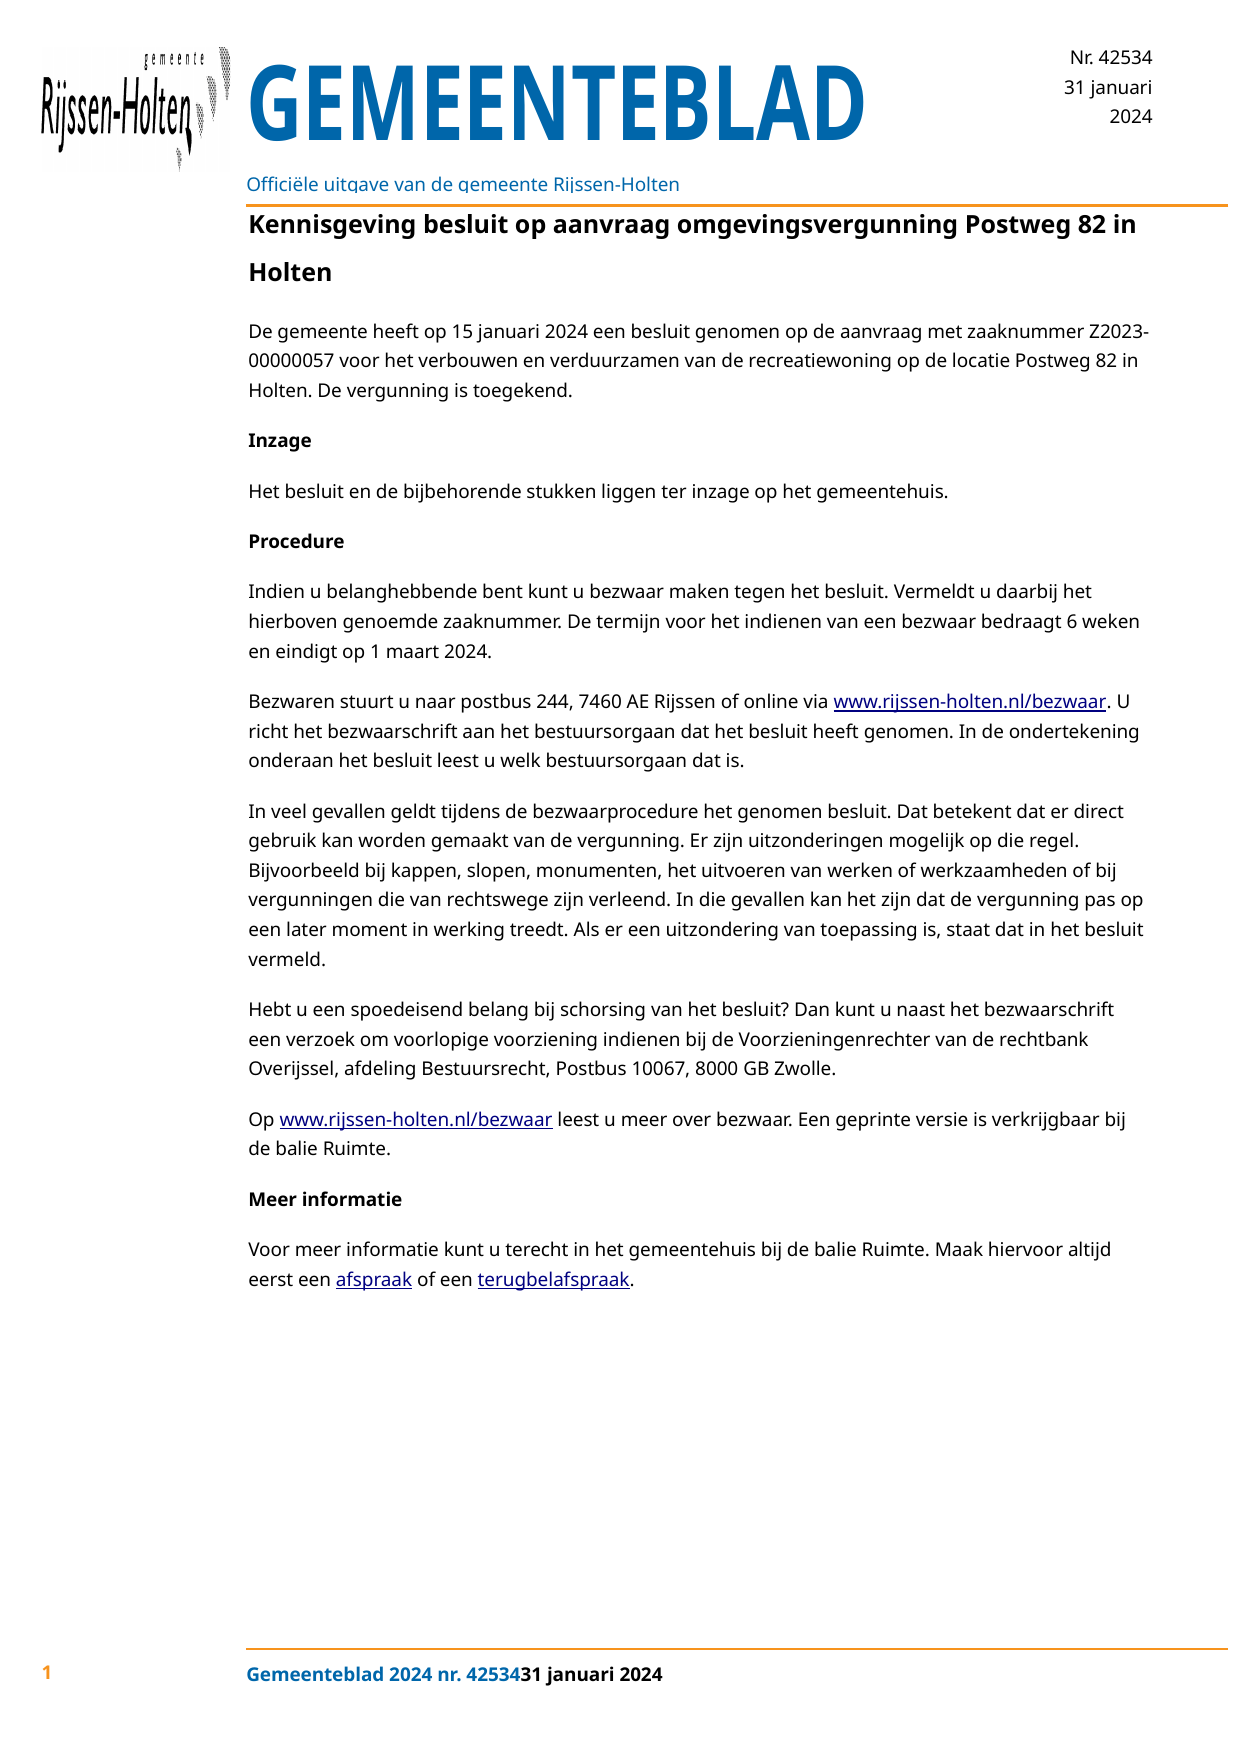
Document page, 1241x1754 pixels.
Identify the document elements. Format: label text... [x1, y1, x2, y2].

text Procedure [248, 528, 1152, 554]
text Bezwaren stuurt u naar postbus 244, 7460 AE Rijssen of online via www.rijssen-holten.nl/bezwaar. U richt het bezwaarschrift aan het bestuursorgaan dat het besluit heeft genomen. In de ondertekening onderaan het besluit leest u welk bestuursorgaan dat is. [248, 688, 1152, 773]
text Hebt u een spoedeisend belang bij schorsing van het besluit? Dan kunt u naast het bezwaarschrift een verzoek om voorlopige voorziening indienen bij de Voorzieningenrechter van de rechtbank Overijssel, afdeling Bestuursrecht, Postbus 10067, 8000 GB Zwolle. [248, 996, 1152, 1081]
text Indien u belanghebbende bent kunt u bezwaar maken tegen het besluit. Vermeldt u daarbij het hierboven genoemde zaaknummer. De termijn voor het indienen van een bezwaar bedraagt 6 weken en eindigt op 1 maart 2024. [248, 579, 1152, 664]
picture [41, 47, 231, 172]
text Meer informatie [248, 1186, 1152, 1212]
text Kennisgeving besluit op aanvraag omgevingsvergunning Postweg 82 in Holten [248, 207, 1152, 288]
text Inzage [248, 427, 1152, 453]
text Voor meer informatie kunt u terecht in het gemeentehuis bij de balie Ruimte. Maak hiervoor altijd eerst een afspraak of een terugbelafspraak. [248, 1236, 1152, 1292]
text In veel gevallen geldt tijdens de bezwaarprocedure het genomen besluit. Dat betekent dat er direct gebruik kan worden gemaakt van de vergunning. Er zijn uitzonderingen mogelijk op die regel. Bijvoorbeeld bij kappen, slopen, monumenten, het uitvoeren van werken of werkzaamheden of bij vergunningen die van rechtswege zijn verleend. In die gevallen kan het zijn dat de vergunning pas op een later moment in werking treedt. Als er een uitzondering van toepassing is, staat dat in het besluit vermeld. [248, 798, 1152, 972]
text Het besluit en de bijbehorende stukken liggen ter inzage op het gemeentehuis. [248, 478, 1152, 504]
text De gemeente heeft op 15 januari 2024 een besluit genomen op de aanvraag met zaaknummer Z2023-00000057 voor het verbouwen en verduurzamen van de recreatiewoning op de locatie Postweg 82 in Holten. De vergunning is toegekend. [248, 318, 1152, 403]
text Op www.rijssen-holten.nl/bezwaar leest u meer over bezwaar. Een geprinte versie is verkrijgbaar bij de balie Ruimte. [248, 1106, 1152, 1161]
